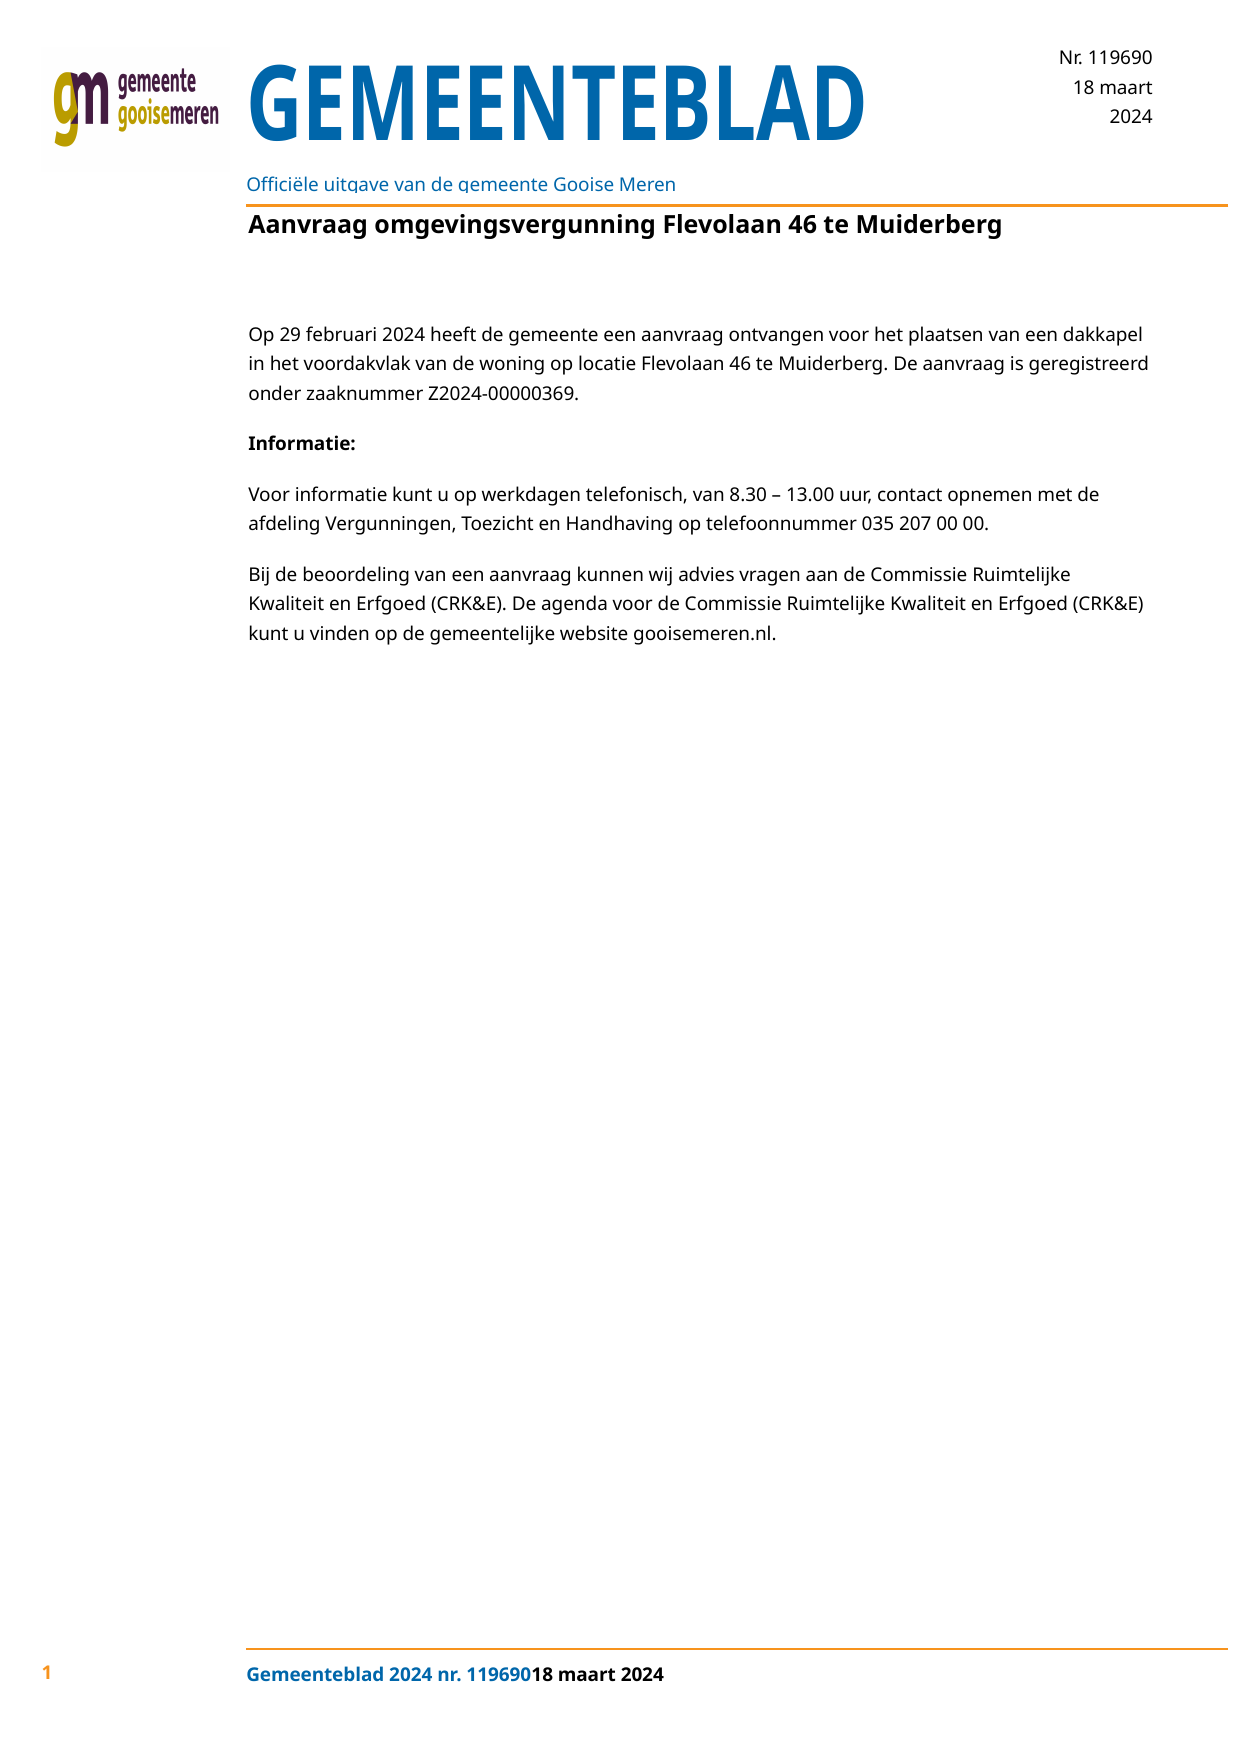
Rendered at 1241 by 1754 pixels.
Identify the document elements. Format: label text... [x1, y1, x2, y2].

picture [41, 47, 231, 172]
text Aanvraag omgevingsvergunning Flevolaan 46 te Muiderberg [248, 207, 1152, 241]
text Informatie: [248, 430, 1152, 456]
text Voor informatie kunt u op werkdagen telefonisch, van 8.30 – 13.00 uur, contact opnemen met de afdeling Vergunningen, Toezicht en Handhaving op telefoonnummer 035 207 00 00. [248, 481, 1152, 536]
text Bij de beoordeling van een aanvraag kunnen wij advies vragen aan de Commissie Ruimtelijke Kwaliteit en Erfgoed (CRK&E). De agenda voor de Commissie Ruimtelijke Kwaliteit en Erfgoed (CRK&E) kunt u vinden op de gemeentelijke website gooisemeren.nl. [248, 561, 1152, 646]
text Op 29 februari 2024 heeft de gemeente een aanvraag ontvangen voor het plaatsen van een dakkapel in het voordakvlak van de woning op locatie Flevolaan 46 te Muiderberg. De aanvraag is geregistreerd onder zaaknummer Z2024-00000369. [248, 321, 1152, 406]
